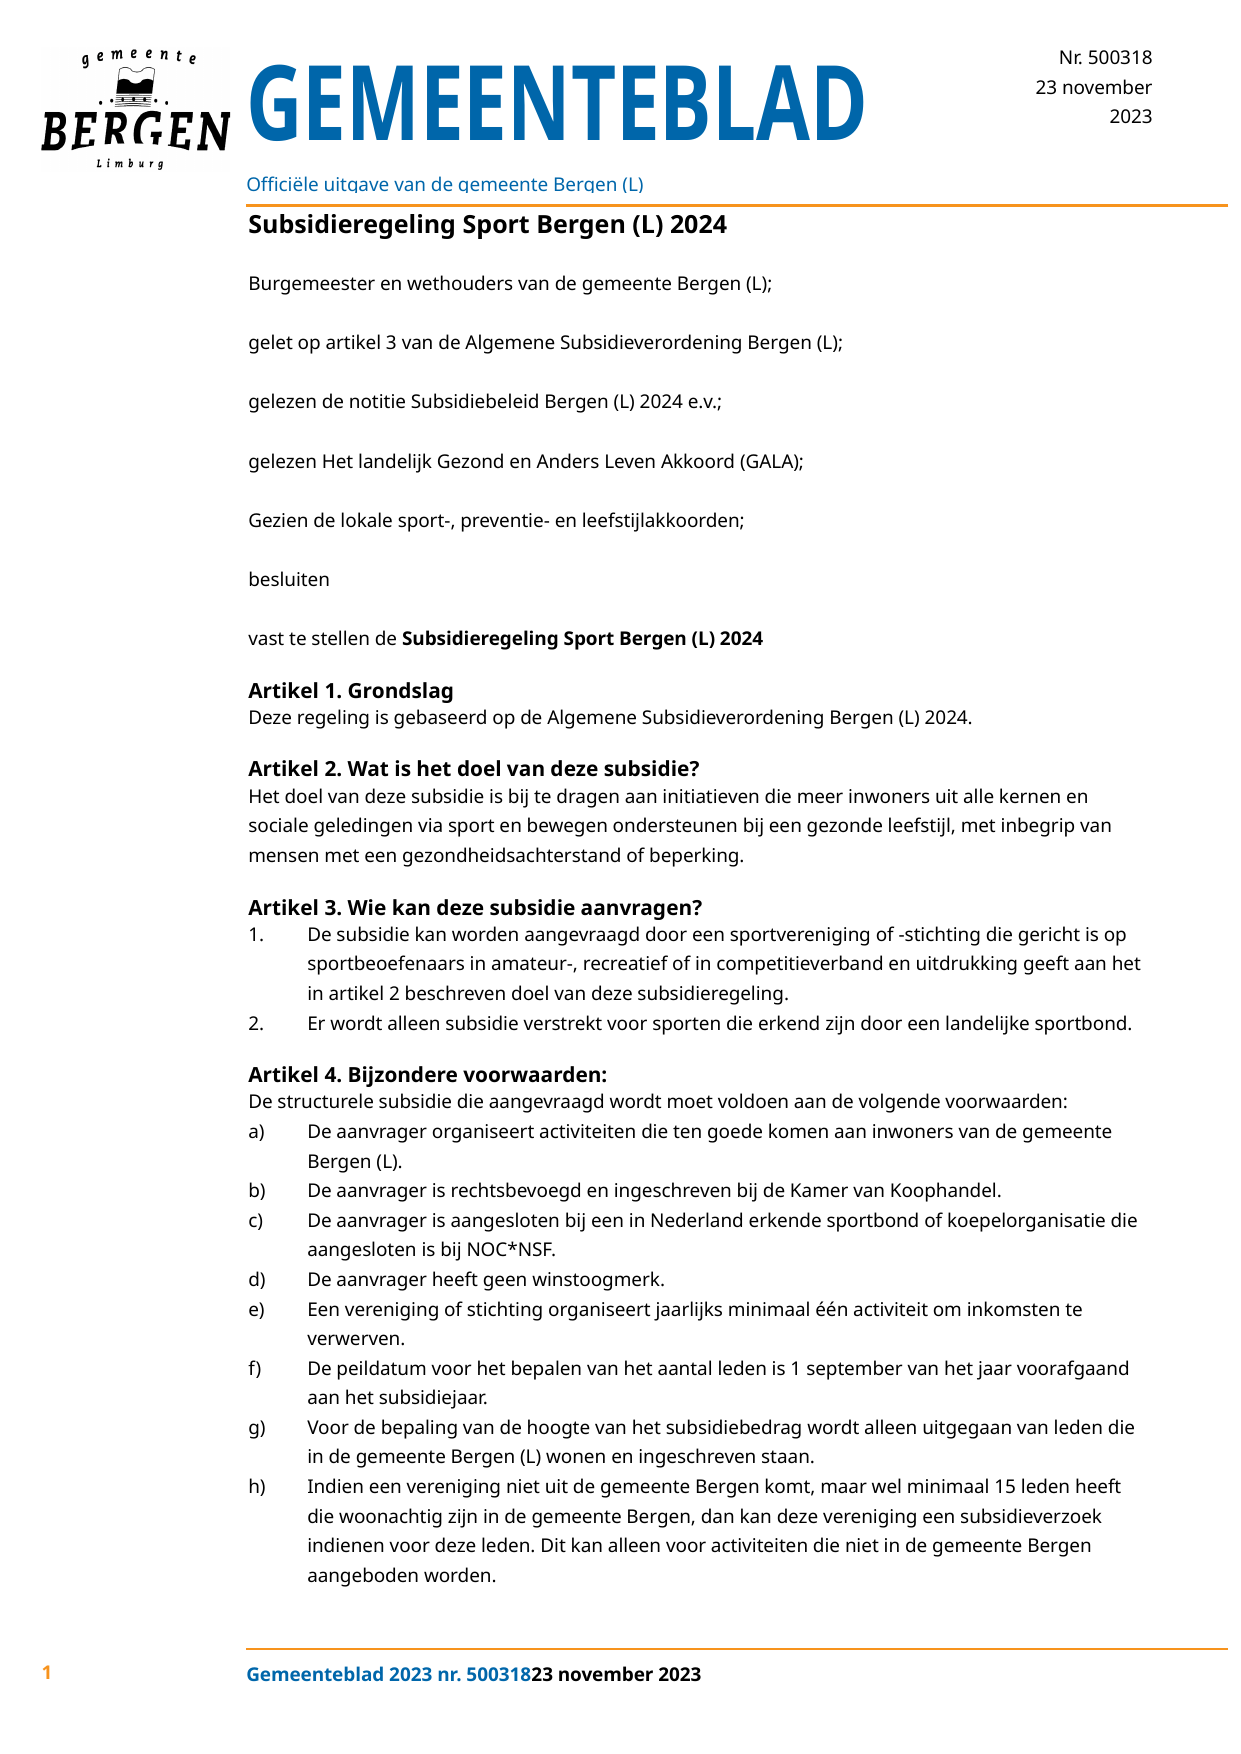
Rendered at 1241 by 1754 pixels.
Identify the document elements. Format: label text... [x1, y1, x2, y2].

text gelezen de notitie Subsidiebeleid Bergen (L) 2024 e.v.; [248, 389, 1152, 414]
list Indien een vereniging niet uit de gemeente Bergen komt, maar wel minimaal 15 leden heeft die woonachtig zijn in de gemeente Bergen, dan kan deze vereniging een subsidieverzoek indienen voor deze leden. Dit kan alleen voor activiteiten die niet in de gemeente Bergen aangeboden worden. [248, 1473, 1152, 1588]
list De peildatum voor het bepalen van het aantal leden is 1 september van het jaar voorafgaand aan het subsidiejaar. [248, 1355, 1152, 1410]
text Artikel 4. Bijzondere voorwaarden: [248, 1060, 1152, 1089]
text gelezen Het landelijk Gezond en Anders Leven Akkoord (GALA); [248, 448, 1152, 473]
text vast te stellen de Subsidieregeling Sport Bergen (L) 2024 [248, 625, 1152, 651]
list De aanvrager is rechtsbevoegd en ingeschreven bij de Kamer van Koophandel. [248, 1177, 1152, 1203]
text Artikel 1. Grondslag [248, 676, 1152, 704]
text De structurele subsidie die aangevraagd wordt moet voldoen aan de volgende voorwaarden: [248, 1089, 1152, 1114]
text Burgemeester en wethouders van de gemeente Bergen (L); [248, 270, 1152, 296]
list De aanvrager organiseert activiteiten die ten goede komen aan inwoners van de gemeente Bergen (L). [248, 1118, 1152, 1173]
text besluiten [248, 566, 1152, 592]
text gelet op artikel 3 van de Algemene Subsidieverordening Bergen (L); [248, 329, 1152, 355]
list De aanvrager is aangesloten bij een in Nederland erkende sportbond of koepelorganisatie die aangesloten is bij NOC*NSF. [248, 1207, 1152, 1262]
list Voor de bepaling van de hoogte van het subsidiebedrag wordt alleen uitgegaan van leden die in de gemeente Bergen (L) wonen en ingeschreven staan. [248, 1414, 1152, 1469]
list Er wordt alleen subsidie verstrekt voor sporten die erkend zijn door een landelijke sportbond. [248, 1010, 1152, 1036]
text Artikel 2. Wat is het doel van deze subsidie? [248, 754, 1152, 783]
text Subsidieregeling Sport Bergen (L) 2024 [248, 207, 1152, 241]
list Een vereniging of stichting organiseert jaarlijks minimaal één activiteit om inkomsten te verwerven. [248, 1296, 1152, 1351]
text Deze regeling is gebaseerd op de Algemene Subsidieverordening Bergen (L) 2024. [248, 704, 1152, 730]
list De subsidie kan worden aangevraagd door een sportvereniging of -stichting die gericht is op sportbeoefenaars in amateur-, recreatief of in competitieverband en uitdrukking geeft aan het in artikel 2 beschreven doel van deze subsidieregeling. [248, 921, 1152, 1006]
picture [41, 47, 231, 172]
text Gezien de lokale sport-, preventie- en leefstijlakkoorden; [248, 507, 1152, 533]
text Het doel van deze subsidie is bij te dragen aan initiatieven die meer inwoners uit alle kernen en sociale geledingen via sport en bewegen ondersteunen bij een gezonde leefstijl, met inbegrip van mensen met een gezondheidsachterstand of beperking. [248, 783, 1152, 868]
list De aanvrager heeft geen winstoogmerk. [248, 1266, 1152, 1292]
text Artikel 3. Wie kan deze subsidie aanvragen? [248, 893, 1152, 921]
